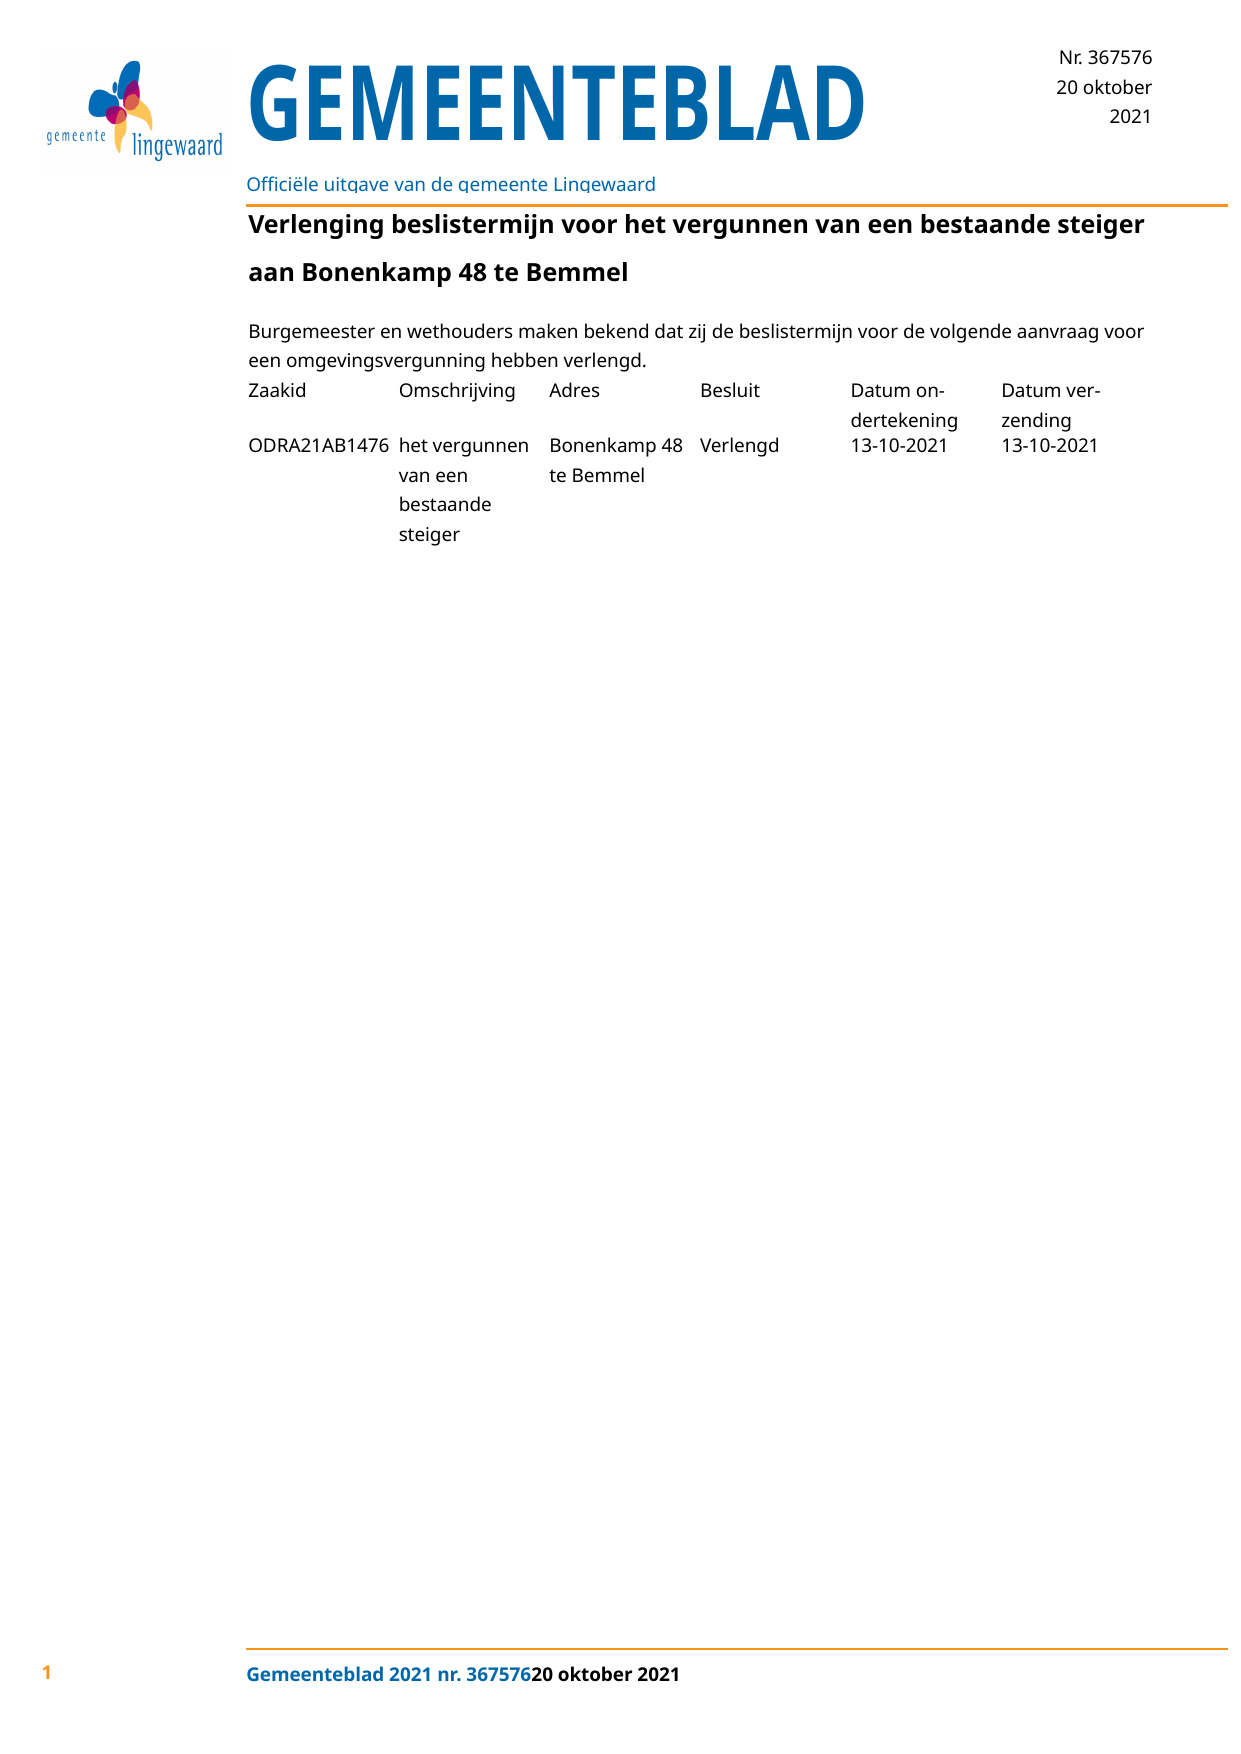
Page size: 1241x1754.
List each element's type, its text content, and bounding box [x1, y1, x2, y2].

table_cell ODRA21AB1476 [248, 433, 398, 547]
table_cell het vergunnen van een bestaande steiger [399, 433, 549, 547]
text Burgemeester en wethouders maken bekend dat zij de beslistermijn voor de volgende aanvraag voor een omgevingsvergunning hebben verlengd. [248, 318, 1152, 373]
table_cell 13-10-2021 [1001, 433, 1152, 547]
table_header Omschrijving [399, 377, 549, 432]
table_cell Bonenkamp 48 te Bemmel [549, 433, 700, 547]
table_header Besluit [700, 377, 850, 432]
text Verlenging beslistermijn voor het vergunnen van een bestaande steiger aan Bonenkamp 48 te Bemmel [248, 207, 1152, 288]
table_cell Verlengd [700, 433, 850, 547]
table_cell 13-10-2021 [850, 433, 1001, 547]
table_header Datum on-dertekening [850, 377, 1001, 432]
table_header Datum ver-zending [1001, 377, 1152, 432]
table_header Adres [549, 377, 700, 432]
table_header Zaakid [248, 377, 398, 432]
picture [41, 47, 231, 172]
